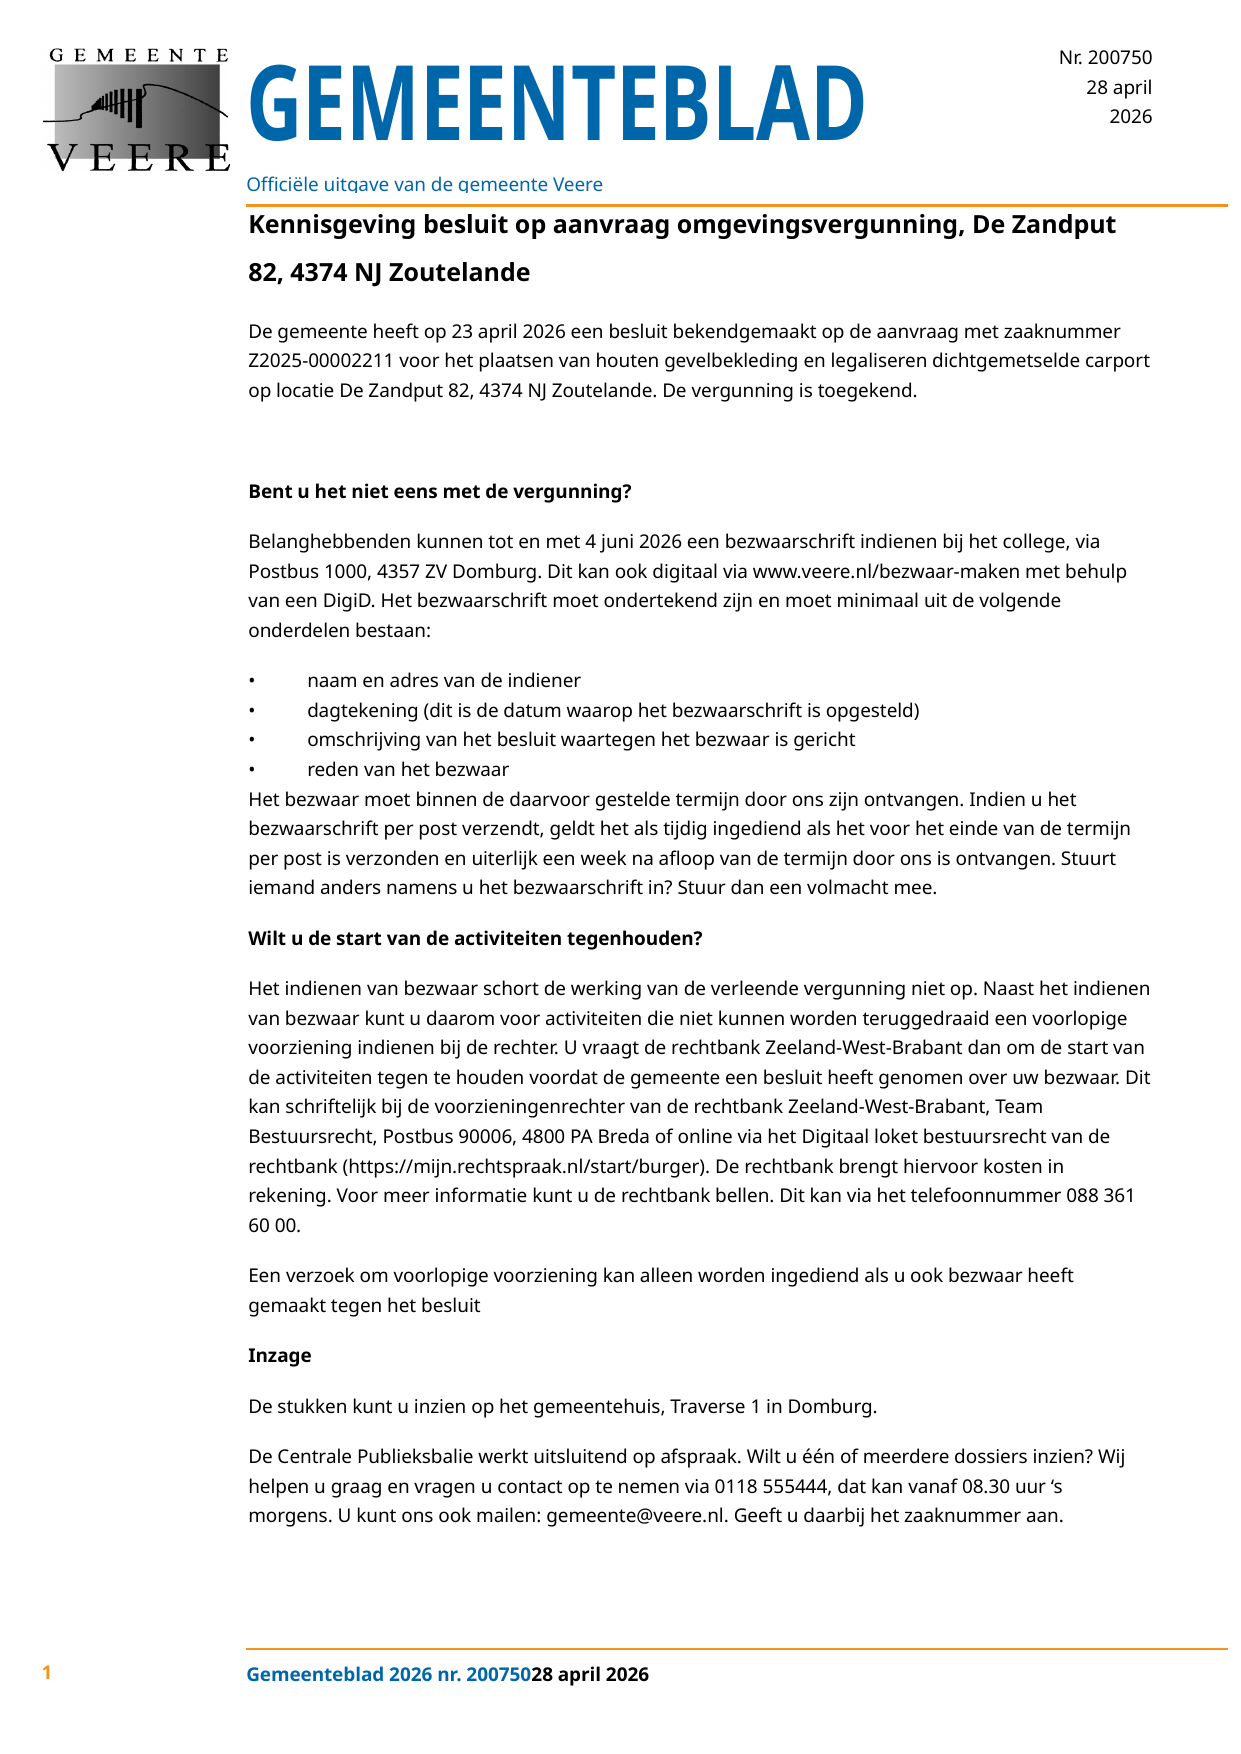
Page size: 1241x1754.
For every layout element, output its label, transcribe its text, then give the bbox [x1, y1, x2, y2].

text De Centrale Publieksbalie werkt uitsluitend op afspraak. Wilt u één of meerdere dossiers inzien? Wij helpen u graag en vragen u contact op te nemen via 0118 555444, dat kan vanaf 08.30 uur ‘s morgens. U kunt ons ook mailen: gemeente@veere.nl. Geeft u daarbij het zaaknummer aan. [248, 1443, 1152, 1528]
text Een verzoek om voorlopige voorziening kan alleen worden ingediend als u ook bezwaar heeft gemaakt tegen het besluit [248, 1262, 1152, 1318]
list reden van het bezwaar [248, 756, 1152, 782]
text Bent u het niet eens met de vergunning? [248, 478, 1152, 504]
text Het indienen van bezwaar schort de werking van de verleende vergunning niet op. Naast het indienen van bezwaar kunt u daarom voor activiteiten die niet kunnen worden teruggedraaid een voorlopige voorziening indienen bij de rechter. U vraagt de rechtbank Zeeland-West-Brabant dan om de start van de activiteiten tegen te houden voordat de gemeente een besluit heeft genomen over uw bezwaar. Dit kan schriftelijk bij de voorzieningenrechter van de rechtbank Zeeland-West-Brabant, Team Bestuursrecht, Postbus 90006, 4800 PA Breda of online via het Digitaal loket bestuursrecht van de rechtbank (https://mijn.rechtspraak.nl/start/burger). De rechtbank brengt hiervoor kosten in rekening. Voor meer informatie kunt u de rechtbank bellen. Dit kan via het telefoonnummer 088 361 60 00. [248, 975, 1152, 1238]
list omschrijving van het besluit waartegen het bezwaar is gericht [248, 727, 1152, 752]
text Wilt u de start van de activiteiten tegenhouden? [248, 925, 1152, 951]
text Belanghebbenden kunnen tot en met 4 juni 2026 een bezwaarschrift indienen bij het college, via Postbus 1000, 4357 ZV Domburg. Dit kan ook digitaal via www.veere.nl/bezwaar-maken met behulp van een DigiD. Het bezwaarschrift moet ondertekend zijn en moet minimaal uit de volgende onderdelen bestaan: [248, 528, 1152, 643]
text De stukken kunt u inzien op het gemeentehuis, Traverse 1 in Domburg. [248, 1393, 1152, 1419]
text Kennisgeving besluit op aanvraag omgevingsvergunning, De Zandput 82, 4374 NJ Zoutelande [248, 207, 1152, 288]
text Inzage [248, 1342, 1152, 1368]
text De gemeente heeft op 23 april 2026 een besluit bekendgemaakt op de aanvraag met zaaknummer Z2025-00002211 voor het plaatsen van houten gevelbekleding en legaliseren dichtgemetselde carport op locatie De Zandput 82, 4374 NJ Zoutelande. De vergunning is toegekend. [248, 318, 1152, 403]
text Het bezwaar moet binnen de daarvoor gestelde termijn door ons zijn ontvangen. Indien u het bezwaarschrift per post verzendt, geldt het als tijdig ingediend als het voor het einde van de termijn per post is verzonden en uiterlijk een week na afloop van de termijn door ons is ontvangen. Stuurt iemand anders namens u het bezwaarschrift in? Stuur dan een volmacht mee. [248, 786, 1152, 900]
list dagtekening (dit is de datum waarop het bezwaarschrift is opgesteld) [248, 697, 1152, 723]
list naam en adres van de indiener [248, 667, 1152, 693]
picture [41, 47, 231, 172]
